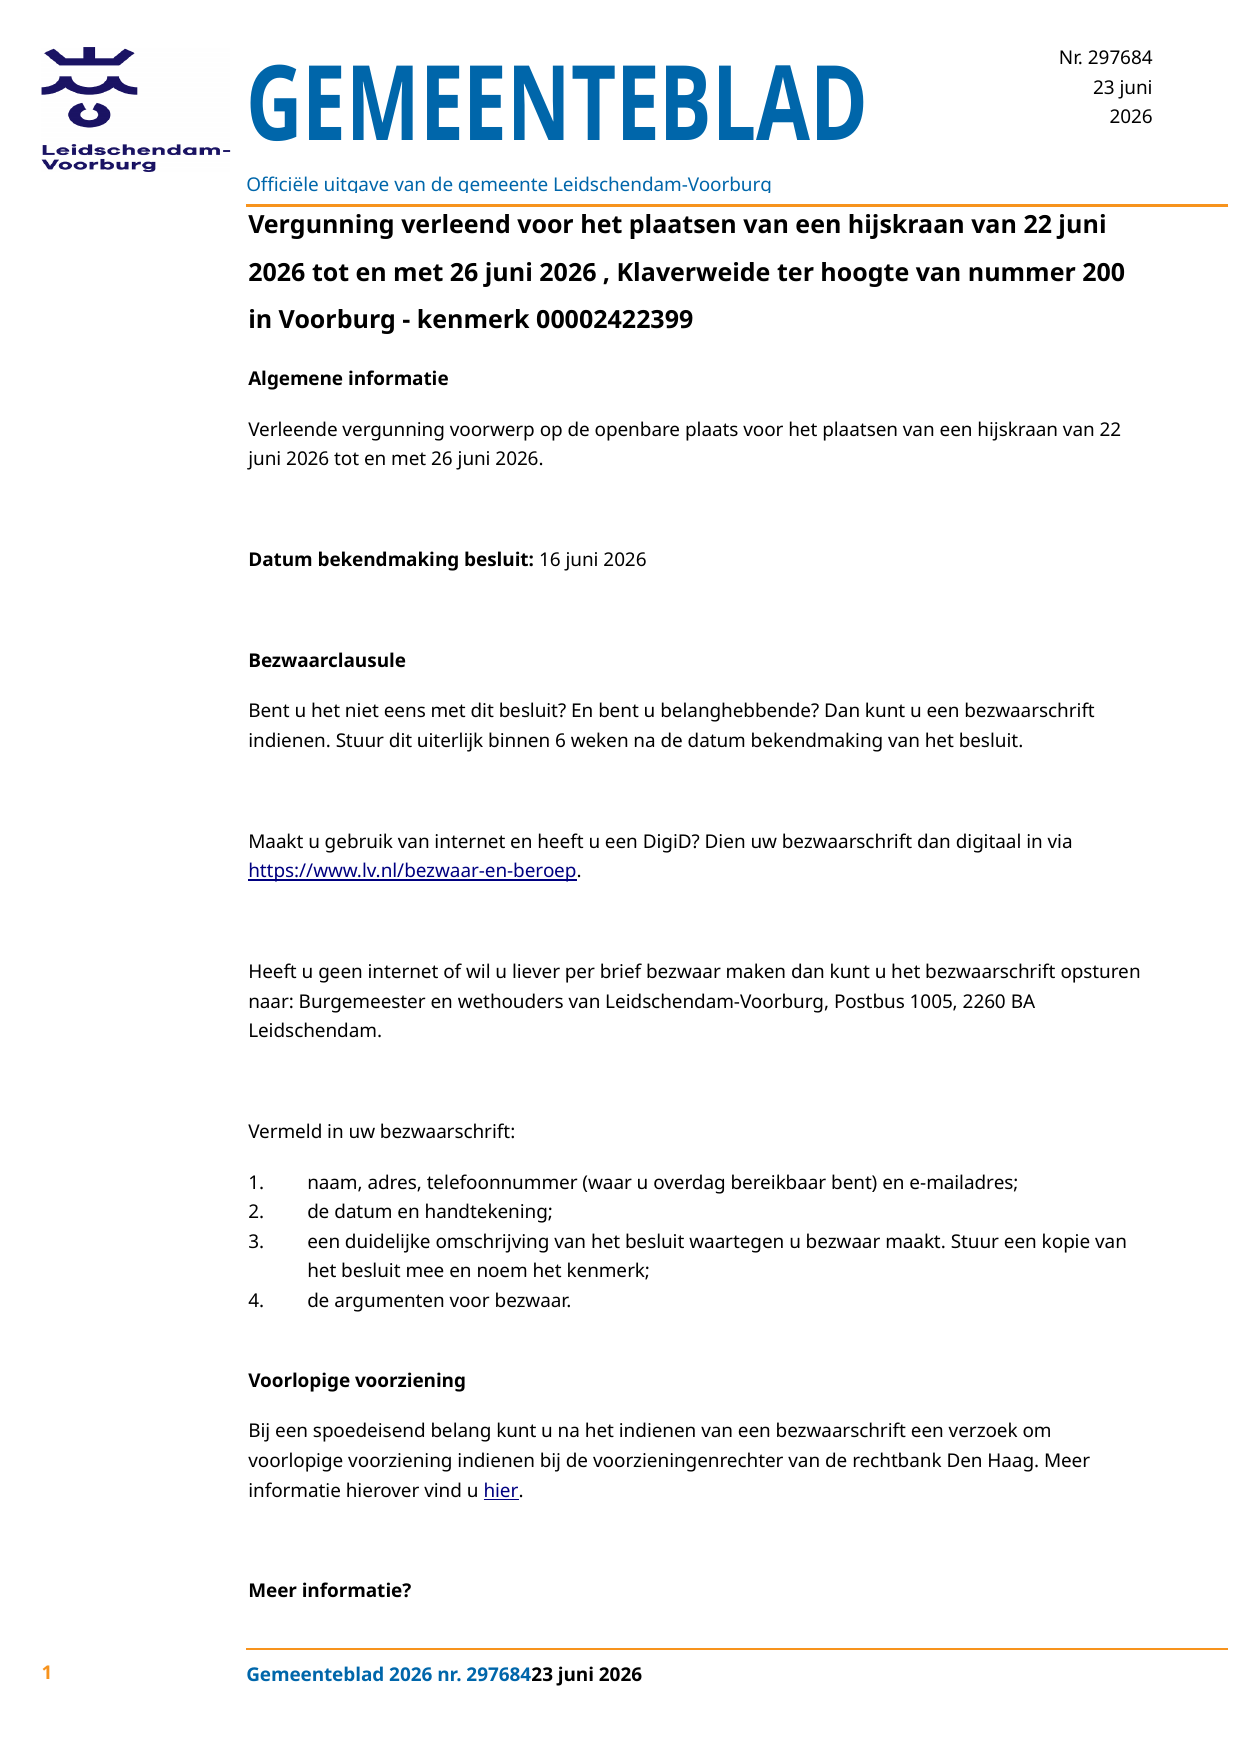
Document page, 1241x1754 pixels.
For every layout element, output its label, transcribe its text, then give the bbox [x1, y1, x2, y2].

list naam, adres, telefoonnummer (waar u overdag bereikbaar bent) en e-mailadres; [248, 1169, 1152, 1194]
text Voorlopige voorziening [248, 1367, 1152, 1393]
text Algemene informatie [248, 366, 1152, 391]
text Heeft u geen internet of wil u liever per brief bezwaar maken dan kunt u het bezwaarschrift opsturen naar: Burgemeester en wethouders van Leidschendam-Voorburg, Postbus 1005, 2260 BA Leidschendam. [248, 958, 1152, 1043]
text Bent u het niet eens met dit besluit? En bent u belanghebbende? Dan kunt u een bezwaarschrift indienen. Stuur dit uiterlijk binnen 6 weken na de datum bekendmaking van het besluit. [248, 698, 1152, 753]
text Datum bekendmaking besluit: 16 juni 2026 [248, 546, 1152, 572]
text Vermeld in uw bezwaarschrift: [248, 1118, 1152, 1144]
text Bezwaarclausule [248, 647, 1152, 673]
list de argumenten voor bezwaar. [248, 1287, 1152, 1313]
text Bij een spoedeisend belang kunt u na het indienen van een bezwaarschrift een verzoek om voorlopige voorziening indienen bij de voorzieningenrechter van de rechtbank Den Haag. Meer informatie hierover vind u hier. [248, 1418, 1152, 1502]
list een duidelijke omschrijving van het besluit waartegen u bezwaar maakt. Stuur een kopie van het besluit mee en noem het kenmerk; [248, 1228, 1152, 1283]
text Meer informatie? [248, 1578, 1152, 1603]
text Maakt u gebruik van internet en heeft u een DigiD? Dien uw bezwaarschrift dan digitaal in via https://www.lv.nl/bezwaar-en-beroep. [248, 828, 1152, 883]
text Vergunning verleend voor het plaatsen van een hijskraan van 22 juni 2026 tot en met 26 juni 2026 , Klaverweide ter hoogte van nummer 200 in Voorburg - kenmerk 00002422399 [248, 207, 1152, 336]
list de datum en handtekening; [248, 1198, 1152, 1224]
picture [41, 47, 231, 172]
text Verleende vergunning voorwerp op de openbare plaats voor het plaatsen van een hijskraan van 22 juni 2026 tot en met 26 juni 2026. [248, 416, 1152, 471]
